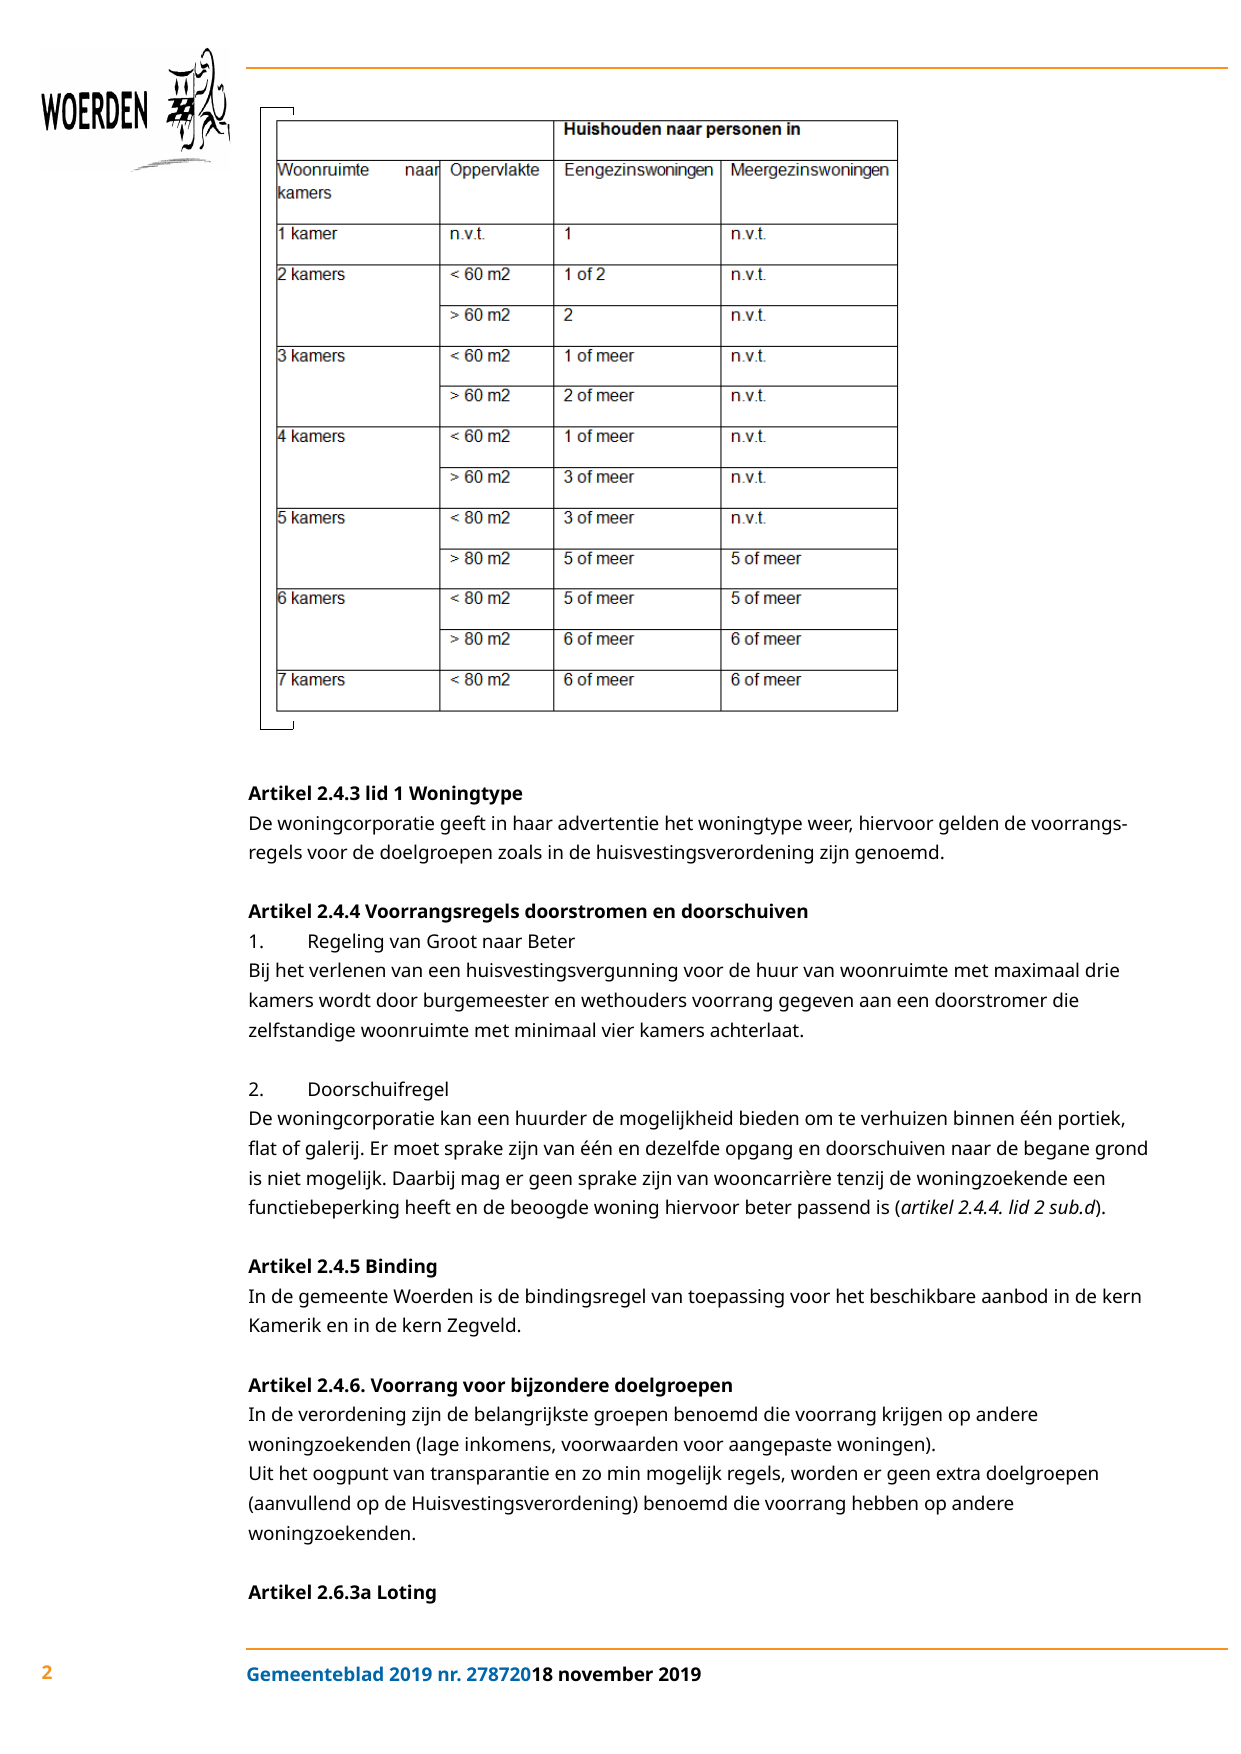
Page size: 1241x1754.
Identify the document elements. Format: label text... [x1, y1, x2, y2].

text In de gemeente Woerden is de bindingsregel van toepassing voor het beschikbare aanbod in de kern Kamerik en in de kern Zegveld. [248, 1283, 1152, 1338]
text In de verordening zijn de belangrijkste groepen benoemd die voorrang krijgen op andere woningzoekenden (lage inkomens, voorwaarden voor aangepaste woningen). [248, 1401, 1152, 1457]
text De woningcorporatie kan een huurder de mogelijkheid bieden om te verhuizen binnen één portiek, flat of galerij. Er moet sprake zijn van één en dezelfde opgang en doorschuiven naar de begane grond is niet mogelijk. Daarbij mag er geen sprake zijn van wooncarrière tenzij de woningzoekende een functiebeperking heeft en de beoogde woning hiervoor beter passend is (artikel 2.4.4. lid 2 sub.d). [248, 1106, 1152, 1220]
list Regeling van Groot naar Beter [248, 928, 1152, 954]
picture [268, 115, 919, 721]
text Artikel 2.4.4 Voorrangsregels doorstromen en doorschuiven [248, 898, 1152, 924]
text De woningcorporatie geeft in haar advertentie het woningtype weer, hiervoor gelden de voorrangs-regels voor de doelgroepen zoals in de huisvestingsverordening zijn genoemd. [248, 810, 1152, 865]
text Bij het verlenen van een huisvestingsvergunning voor de huur van woonruimte met maximaal drie kamers wordt door burgemeester en wethouders voorrang gegeven aan een doorstromer die zelfstandige woonruimte met minimaal vier kamers achterlaat. [248, 958, 1152, 1043]
text Artikel 2.6.3a Loting [248, 1579, 1152, 1605]
picture [41, 47, 231, 172]
text Artikel 2.4.3 lid 1 Woningtype [248, 780, 1152, 806]
list Doorschuifregel [248, 1076, 1152, 1102]
text Artikel 2.4.5 Binding [248, 1253, 1152, 1279]
text Uit het oogpunt van transparantie en zo min mogelijk regels, worden er geen extra doelgroepen (aanvullend op de Huisvestingsverordening) benoemd die voorrang hebben op andere woningzoekenden. [248, 1461, 1152, 1546]
text Artikel 2.4.6. Voorrang voor bijzondere doelgroepen [248, 1372, 1152, 1398]
